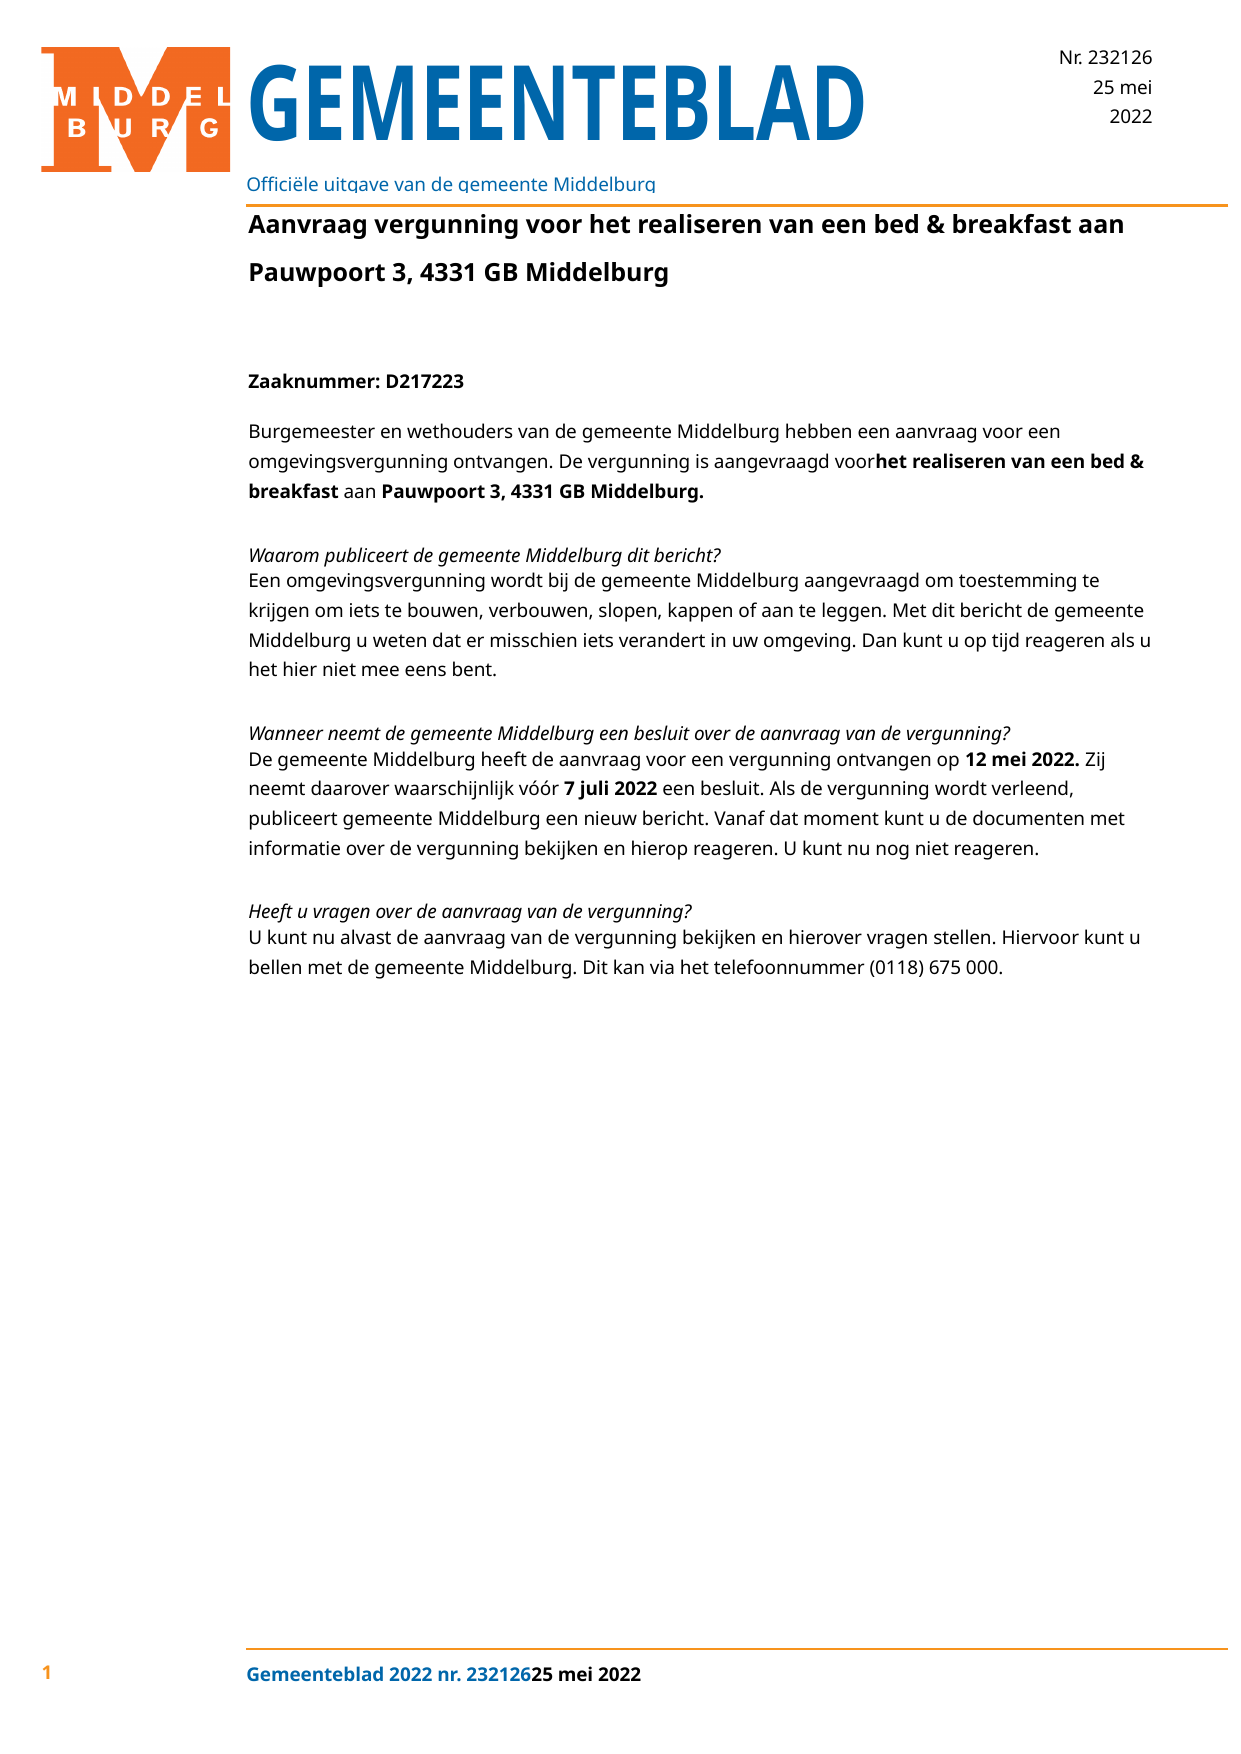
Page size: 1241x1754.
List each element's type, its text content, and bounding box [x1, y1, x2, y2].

text Aanvraag vergunning voor het realiseren van een bed & breakfast aan Pauwpoort 3, 4331 GB Middelburg [248, 207, 1152, 288]
text Burgemeester en wethouders van de gemeente Middelburg hebben een aanvraag voor een omgevingsvergunning ontvangen. De vergunning is aangevraagd voorhet realiseren van een bed & breakfast aan Pauwpoort 3, 4331 GB Middelburg. [248, 419, 1152, 504]
text Wanneer neemt de gemeente Middelburg een besluit over de aanvraag van de vergunning? [248, 720, 1152, 746]
text Zaaknummer: D217223 [248, 368, 1152, 394]
text Waarom publiceert de gemeente Middelburg dit bericht? [248, 542, 1152, 568]
text U kunt nu alvast de aanvraag van de vergunning bekijken en hierover vragen stellen. Hiervoor kunt u bellen met de gemeente Middelburg. Dit kan via het telefoonnummer (0118) 675 000. [248, 924, 1152, 980]
text Een omgevingsvergunning wordt bij de gemeente Middelburg aangevraagd om toestemming te krijgen om iets te bouwen, verbouwen, slopen, kappen of aan te leggen. Met dit bericht de gemeente Middelburg u weten dat er misschien iets verandert in uw omgeving. Dan kunt u op tijd reageren als u het hier niet mee eens bent. [248, 568, 1152, 682]
text Heeft u vragen over de aanvraag van de vergunning? [248, 899, 1152, 924]
text De gemeente Middelburg heeft de aanvraag voor een vergunning ontvangen op 12 mei 2022. Zij neemt daarover waarschijnlijk vóór 7 juli 2022 een besluit. Als de vergunning wordt verleend, publiceert gemeente Middelburg een nieuw bericht. Vanaf dat moment kunt u de documenten met informatie over de vergunning bekijken en hierop reageren. U kunt nu nog niet reageren. [248, 746, 1152, 861]
picture [41, 47, 231, 172]
